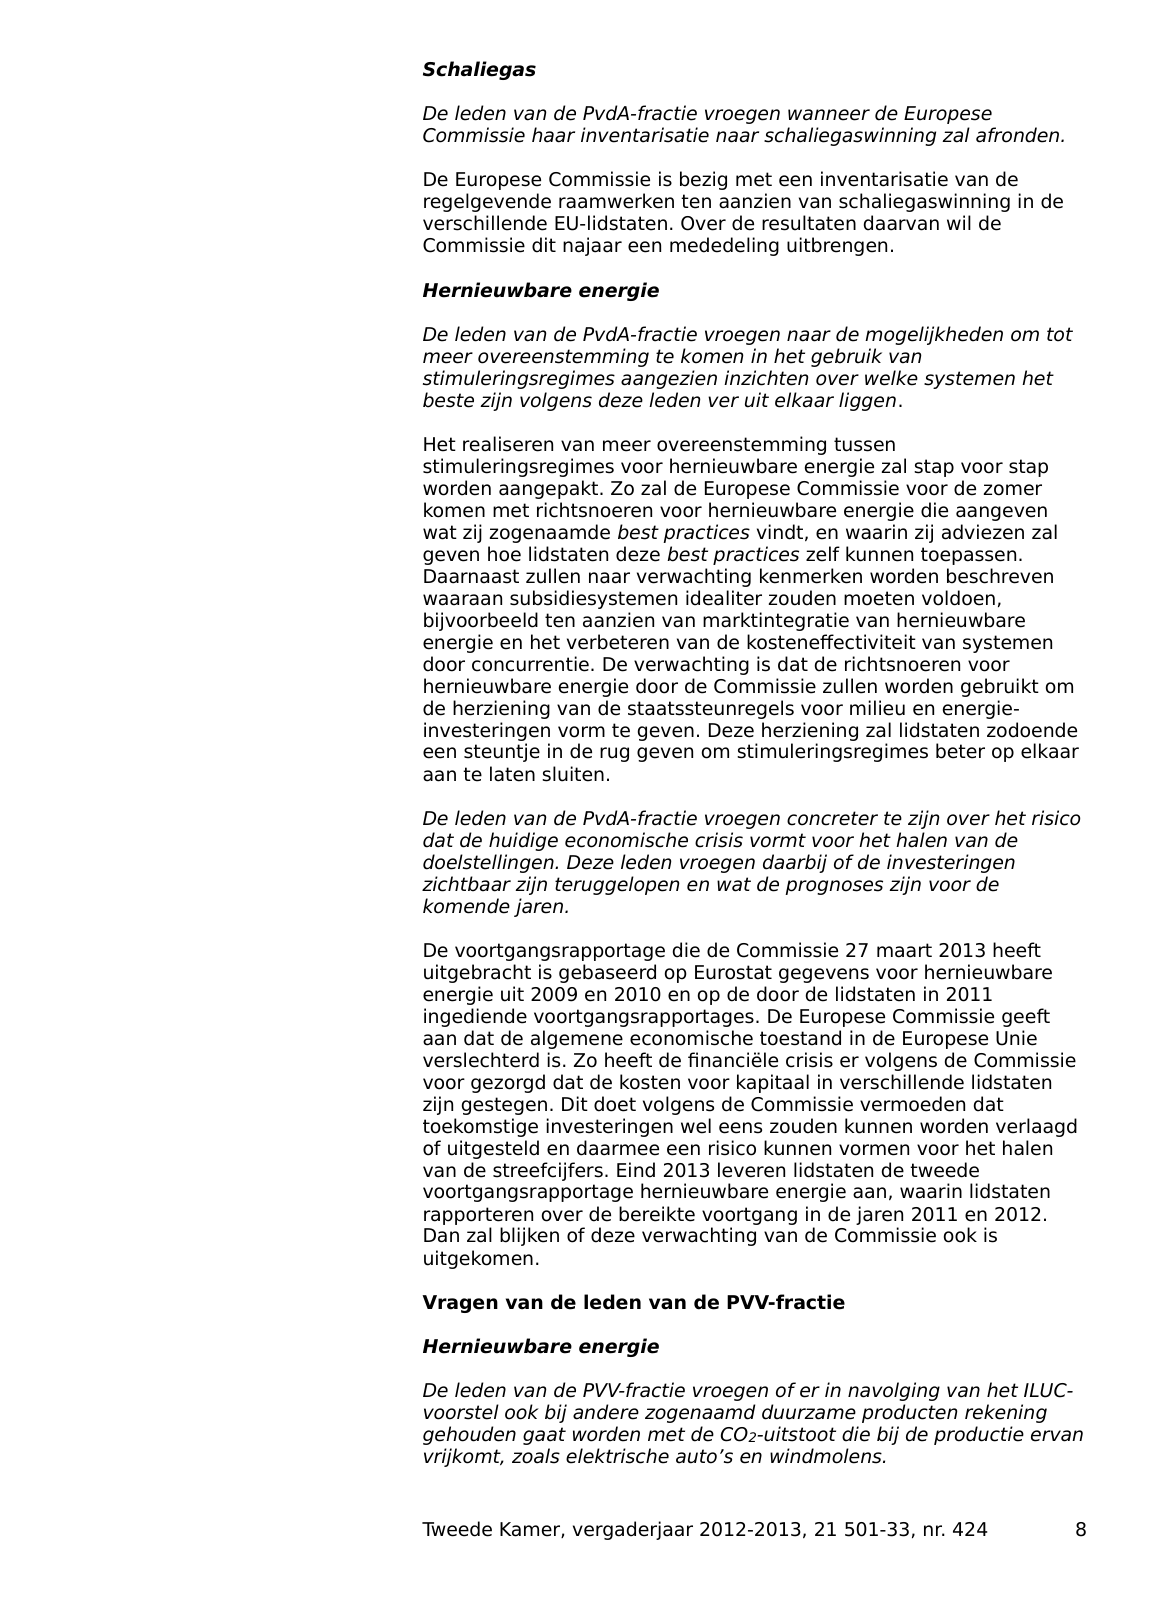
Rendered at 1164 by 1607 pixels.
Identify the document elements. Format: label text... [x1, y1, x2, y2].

text De leden van de PvdA-fractie vroegen wanneer de Europese Commissie haar inventarisatie naar schaliegaswinning zal afronden. [422, 103, 1087, 147]
text De voortgangsrapportage die de Commissie 27 maart 2013 heeft uitgebracht is gebaseerd op Eurostat gegevens voor hernieuwbare energie uit 2009 en 2010 en op de door de lidstaten in 2011 ingediende voortgangsrapportages. De Europese Commissie geeft aan dat de algemene economische toestand in de Europese Unie verslechterd is. Zo heeft de financiële crisis er volgens de Commissie voor gezorgd dat de kosten voor kapitaal in verschillende lidstaten zijn gestegen. Dit doet volgens de Commissie vermoeden dat toekomstige investeringen wel eens zouden kunnen worden verlaagd of uitgesteld en daarmee een risico kunnen vormen voor het halen van de streefcijfers. Eind 2013 leveren lidstaten de tweede voortgangsrapportage hernieuwbare energie aan, waarin lidstaten rapporteren over de bereikte voortgang in de jaren 2011 en 2012. Dan zal blijken of deze verwachting van de Commissie ook is uitgekomen. [422, 940, 1087, 1269]
text De leden van de PvdA-fractie vroegen concreter te zijn over het risico dat de huidige economische crisis vormt voor het halen van de doelstellingen. Deze leden vroegen daarbij of de investeringen zichtbaar zijn teruggelopen en wat de prognoses zijn voor de komende jaren. [422, 808, 1087, 917]
subtitle Hernieuwbare energie [422, 1336, 1087, 1358]
text De Europese Commissie is bezig met een inventarisatie van de regelgevende raamwerken ten aanzien van schaliegaswinning in de verschillende EU-lidstaten. Over de resultaten daarvan wil de Commissie dit najaar een mededeling uitbrengen. [422, 169, 1087, 257]
text De leden van de PvdA-fractie vroegen naar de mogelijkheden om tot meer overeenstemming te komen in het gebruik van stimuleringsregimes aangezien inzichten over welke systemen het beste zijn volgens deze leden ver uit elkaar liggen. [422, 324, 1087, 412]
subtitle Schaliegas [422, 59, 1087, 81]
text De leden van de PVV-fractie vroegen of er in navolging van het ILUC-voorstel ook bij andere zogenaamd duurzame producten rekening gehouden gaat worden met de CO2-uitstoot die bij de productie ervan vrijkomt, zoals elektrische auto’s en windmolens. [422, 1380, 1087, 1468]
text Het realiseren van meer overeenstemming tussen stimuleringsregimes voor hernieuwbare energie zal stap voor stap worden aangepakt. Zo zal de Europese Commissie voor de zomer komen met richtsnoeren voor hernieuwbare energie die aangeven wat zij zogenaamde best practices vindt, en waarin zij adviezen zal geven hoe lidstaten deze best practices zelf kunnen toepassen. Daarnaast zullen naar verwachting kenmerken worden beschreven waaraan subsidiesystemen idealiter zouden moeten voldoen, bijvoorbeeld ten aanzien van marktintegratie van hernieuwbare energie en het verbeteren van de kosteneffectiviteit van systemen door concurrentie. De verwachting is dat de richtsnoeren voor hernieuwbare energie door de Commissie zullen worden gebruikt om de herziening van de staatssteunregels voor milieu en energie-investeringen vorm te geven. Deze herziening zal lidstaten zodoende een steuntje in de rug geven om stimuleringsregimes beter op elkaar aan te laten sluiten. [422, 434, 1087, 785]
subtitle Vragen van de leden van de PVV-fractie [422, 1292, 1087, 1313]
subtitle Hernieuwbare energie [422, 279, 1087, 301]
